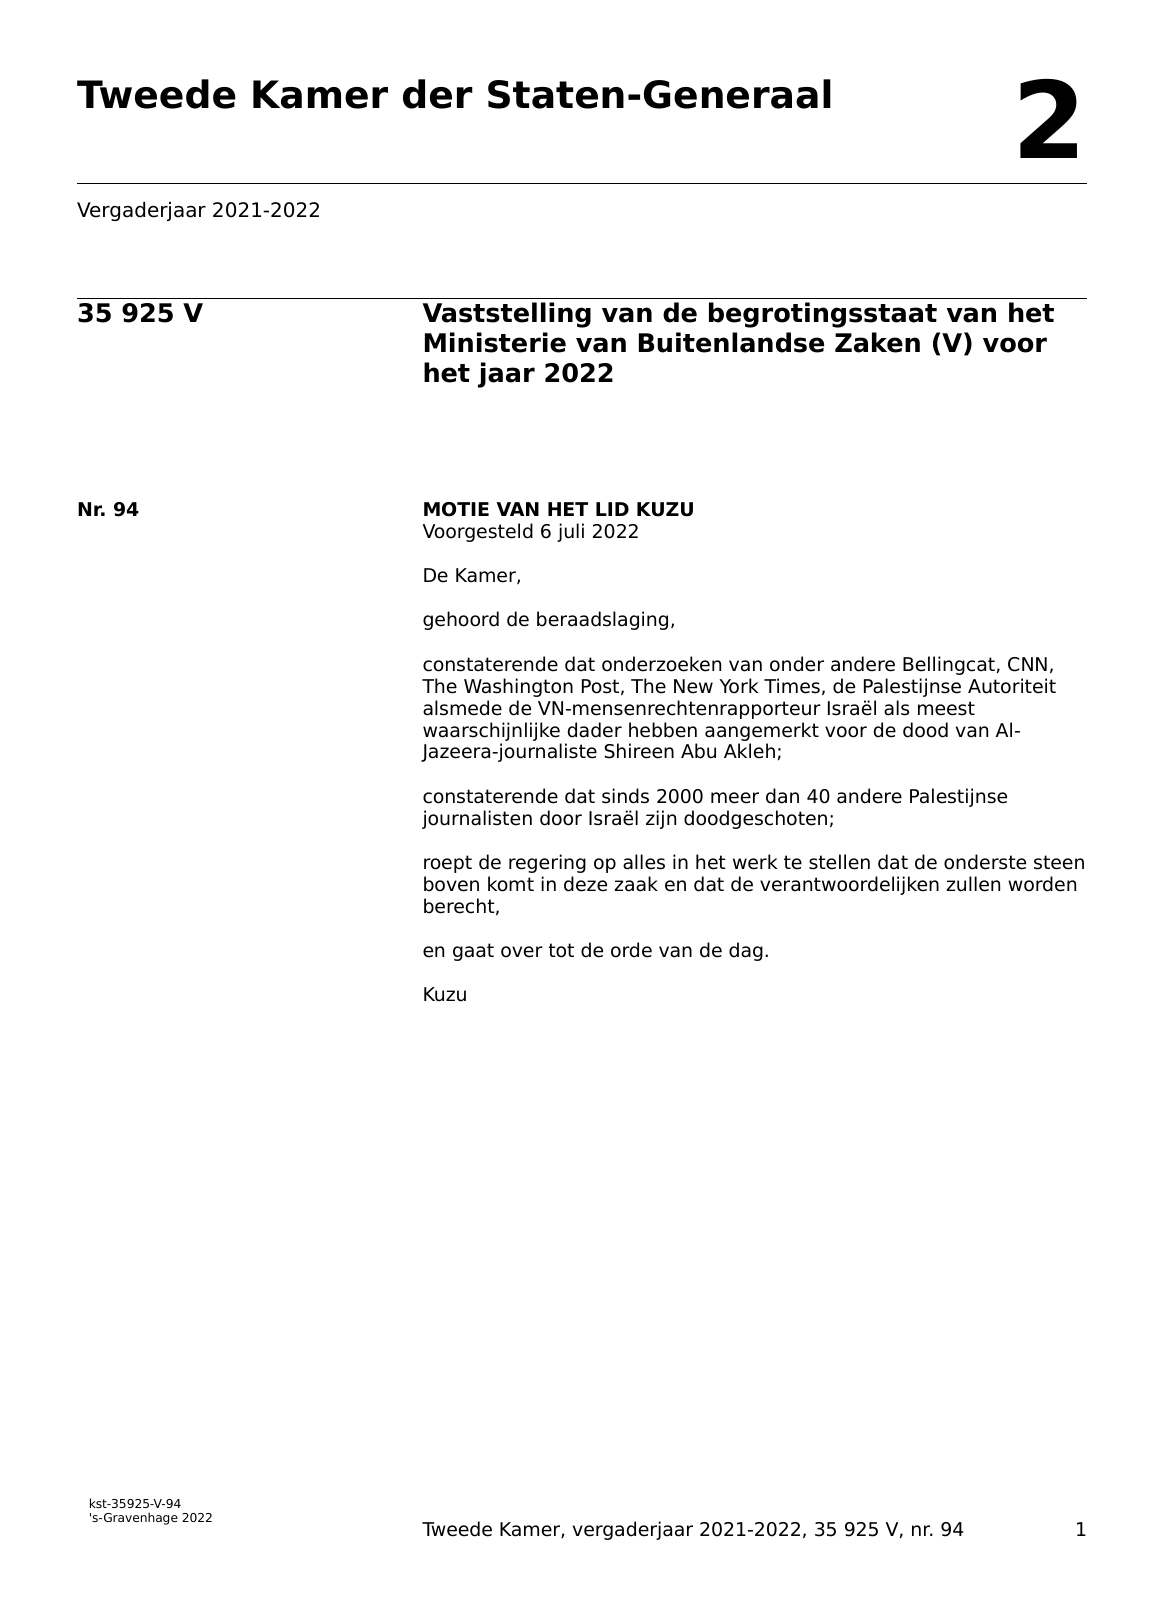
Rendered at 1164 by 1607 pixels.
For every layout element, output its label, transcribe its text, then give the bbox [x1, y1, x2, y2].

text Kuzu [422, 984, 1087, 1006]
table_header 2 [886, 59, 1087, 183]
subtitle Nr. 94 MOTIE VAN HET LID KUZU [77, 499, 1087, 521]
text Voorgesteld 6 juli 2022 [422, 521, 1087, 543]
text constaterende dat onderzoeken van onder andere Bellingcat, CNN, The Washington Post, The New York Times, de Palestijnse Autoriteit alsmede de VN-mensenrechtenrapporteur Israël als meest waarschijnlijke dader hebben aangemerkt voor de dood van Al-Jazeera-journaliste Shireen Abu Akleh; [422, 653, 1087, 763]
table_header Tweede Kamer der Staten-Generaal [77, 59, 886, 183]
text gehoord de beraadslaging, [422, 609, 1087, 631]
text kst-35925-V-94 [88, 1497, 323, 1511]
text constaterende dat sinds 2000 meer dan 40 andere Palestijnse journalisten door Israël zijn doodgeschoten; [422, 786, 1087, 829]
text De Kamer, [422, 565, 1087, 587]
table_cell Vergaderjaar 2021-2022 [77, 184, 1087, 298]
text 's-Gravenhage 2022 [88, 1511, 323, 1525]
text en gaat over tot de orde van de dag. [422, 940, 1087, 962]
text roept de regering op alles in het werk te stellen dat de onderste steen boven komt in deze zaak en dat de verantwoordelijken zullen worden berecht, [422, 852, 1087, 918]
subtitle 35 925 V Vaststelling van de begrotingsstaat van het Ministerie van Buitenlandse Zaken (V) voor het jaar 2022 [77, 299, 1087, 388]
